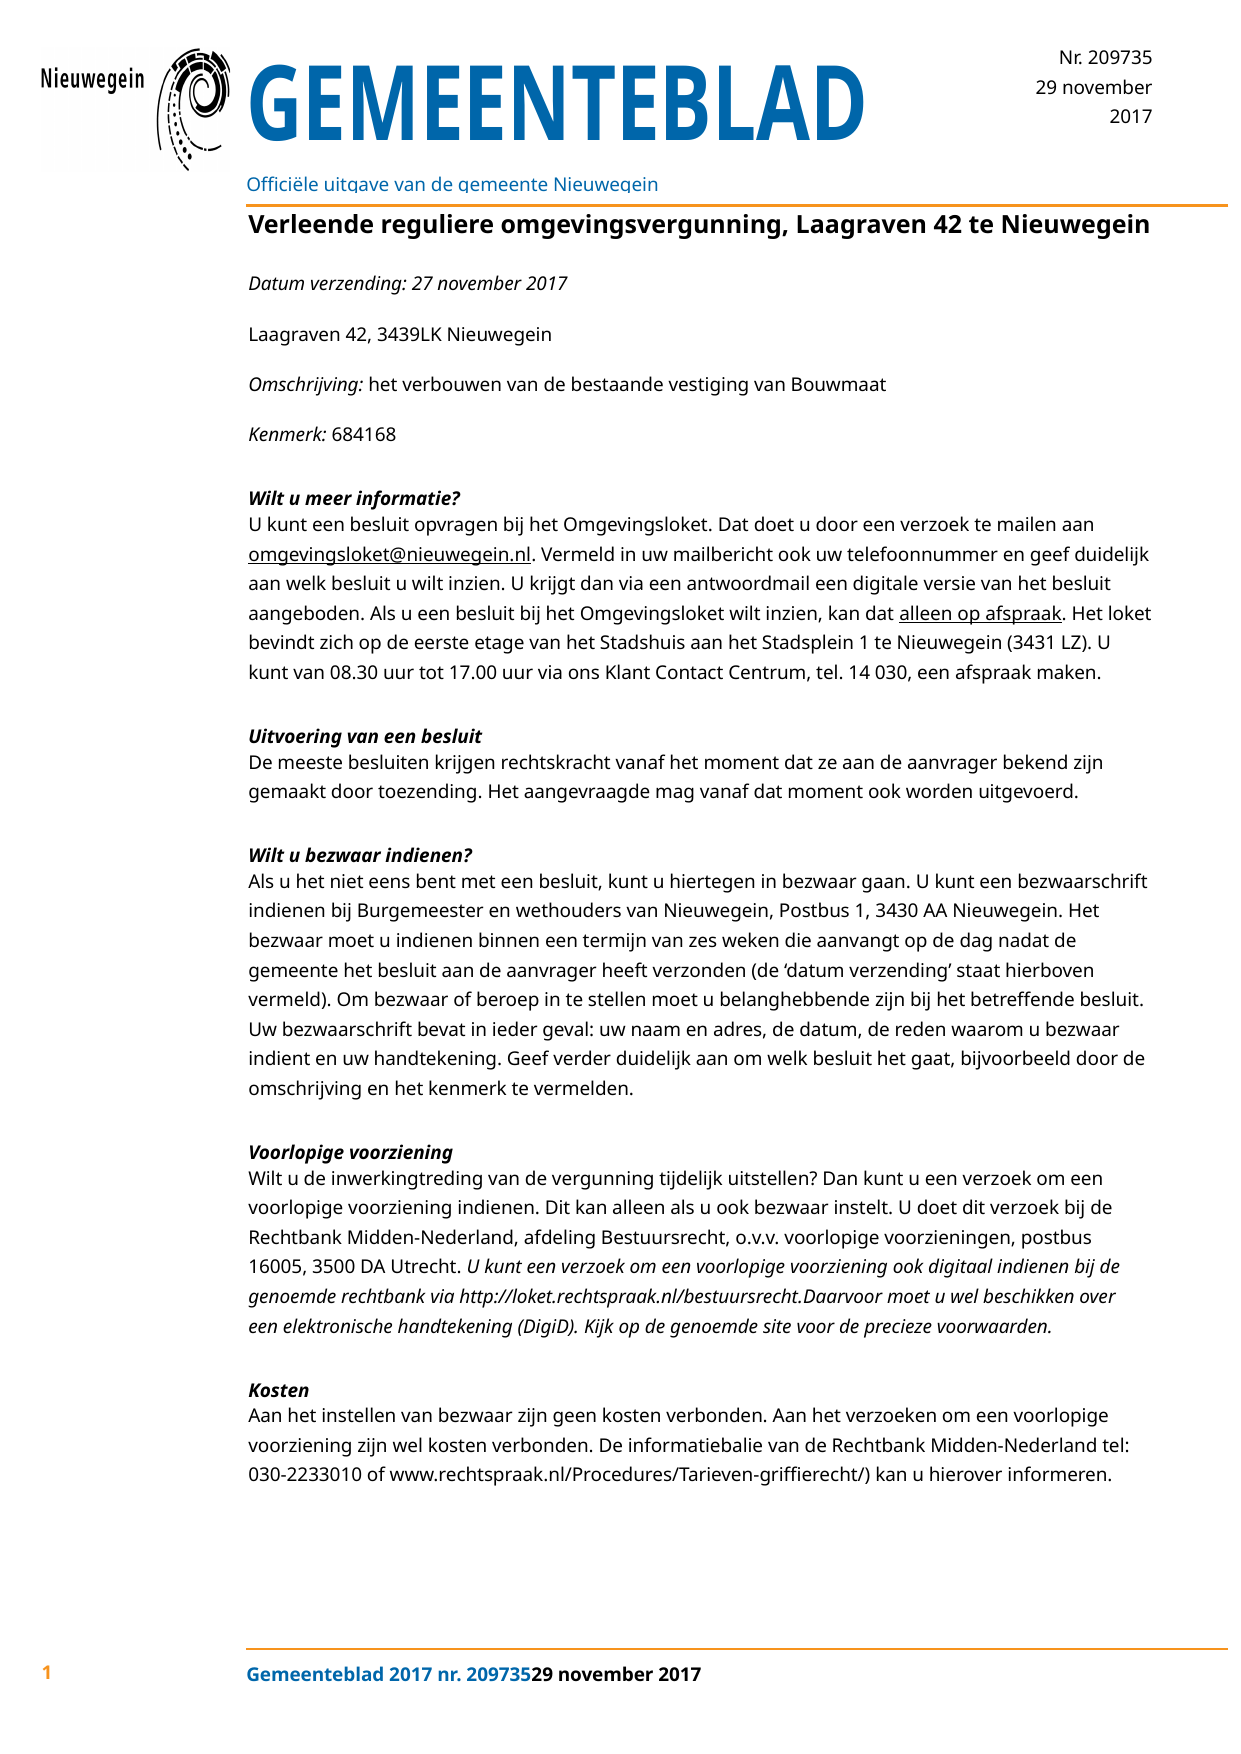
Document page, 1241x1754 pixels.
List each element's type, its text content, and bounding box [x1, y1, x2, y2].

text Wilt u meer informatie? [248, 486, 1152, 511]
text Kosten [248, 1377, 1152, 1402]
text Als u het niet eens bent met een besluit, kunt u hiertegen in bezwaar gaan. U kunt een bezwaarschrift indienen bij Burgemeester en wethouders van Nieuwegein, Postbus 1, 3430 AA Nieuwegein. Het bezwaar moet u indienen binnen een termijn van zes weken die aanvangt op de dag nadat de gemeente het besluit aan de aanvrager heeft verzonden (de ‘datum verzending’ staat hierboven vermeld). Om bezwaar of beroep in te stellen moet u belanghebbende zijn bij het betreffende besluit. Uw bezwaarschrift bevat in ieder geval: uw naam en adres, de datum, de reden waarom u bezwaar indient en uw handtekening. Geef verder duidelijk aan om welk besluit het gaat, bijvoorbeeld door de omschrijving en het kenmerk te vermelden. [248, 868, 1152, 1101]
text Kenmerk: 684168 [248, 422, 1152, 447]
text Aan het instellen van bezwaar zijn geen kosten verbonden. Aan het verzoeken om een voorlopige voorziening zijn wel kosten verbonden. De informatiebalie van de Rechtbank Midden-Nederland tel: 030-2233010 of www.rechtspraak.nl/Procedures/Tarieven-griffierecht/) kan u hierover informeren. [248, 1402, 1152, 1487]
text Voorlopige voorziening [248, 1139, 1152, 1165]
text Omschrijving: het verbouwen van de bestaande vestiging van Bouwmaat [248, 371, 1152, 397]
text Verleende reguliere omgevingsvergunning, Laagraven 42 te Nieuwegein [248, 207, 1152, 241]
text De meeste besluiten krijgen rechtskracht vanaf het moment dat ze aan de aanvrager bekend zijn gemaakt door toezending. Het aangevraagde mag vanaf dat moment ook worden uitgevoerd. [248, 749, 1152, 804]
text U kunt een besluit opvragen bij het Omgevingsloket. Dat doet u door een verzoek te mailen aan omgevingsloket@nieuwegein.nl. Vermeld in uw mailbericht ook uw telefoonnummer en geef duidelijk aan welk besluit u wilt inzien. U krijgt dan via een antwoordmail een digitale versie van het besluit aangeboden. Als u een besluit bij het Omgevingsloket wilt inzien, kan dat alleen op afspraak. Het loket bevindt zich op de eerste etage van het Stadshuis aan het Stadsplein 1 te Nieuwegein (3431 LZ). U kunt van 08.30 uur tot 17.00 uur via ons Klant Contact Centrum, tel. 14 030, een afspraak maken. [248, 511, 1152, 685]
text Uitvoering van een besluit [248, 723, 1152, 749]
picture [41, 47, 231, 172]
text Laagraven 42, 3439LK Nieuwegein [248, 321, 1152, 346]
text Wilt u bezwaar indienen? [248, 842, 1152, 868]
text Datum verzending: 27 november 2017 [248, 270, 1152, 296]
text Wilt u de inwerkingtreding van de vergunning tijdelijk uitstellen? Dan kunt u een verzoek om een voorlopige voorziening indienen. Dit kan alleen als u ook bezwaar instelt. U doet dit verzoek bij de Rechtbank Midden-Nederland, afdeling Bestuursrecht, o.v.v. voorlopige voorzieningen, postbus 16005, 3500 DA Utrecht. U kunt een verzoek om een voorlopige voorziening ook digitaal indienen bij de genoemde rechtbank via http://loket.rechtspraak.nl/bestuursrecht.Daarvoor moet u wel beschikken over een elektronische handtekening (DigiD). Kijk op de genoemde site voor de precieze voorwaarden. [248, 1165, 1152, 1338]
